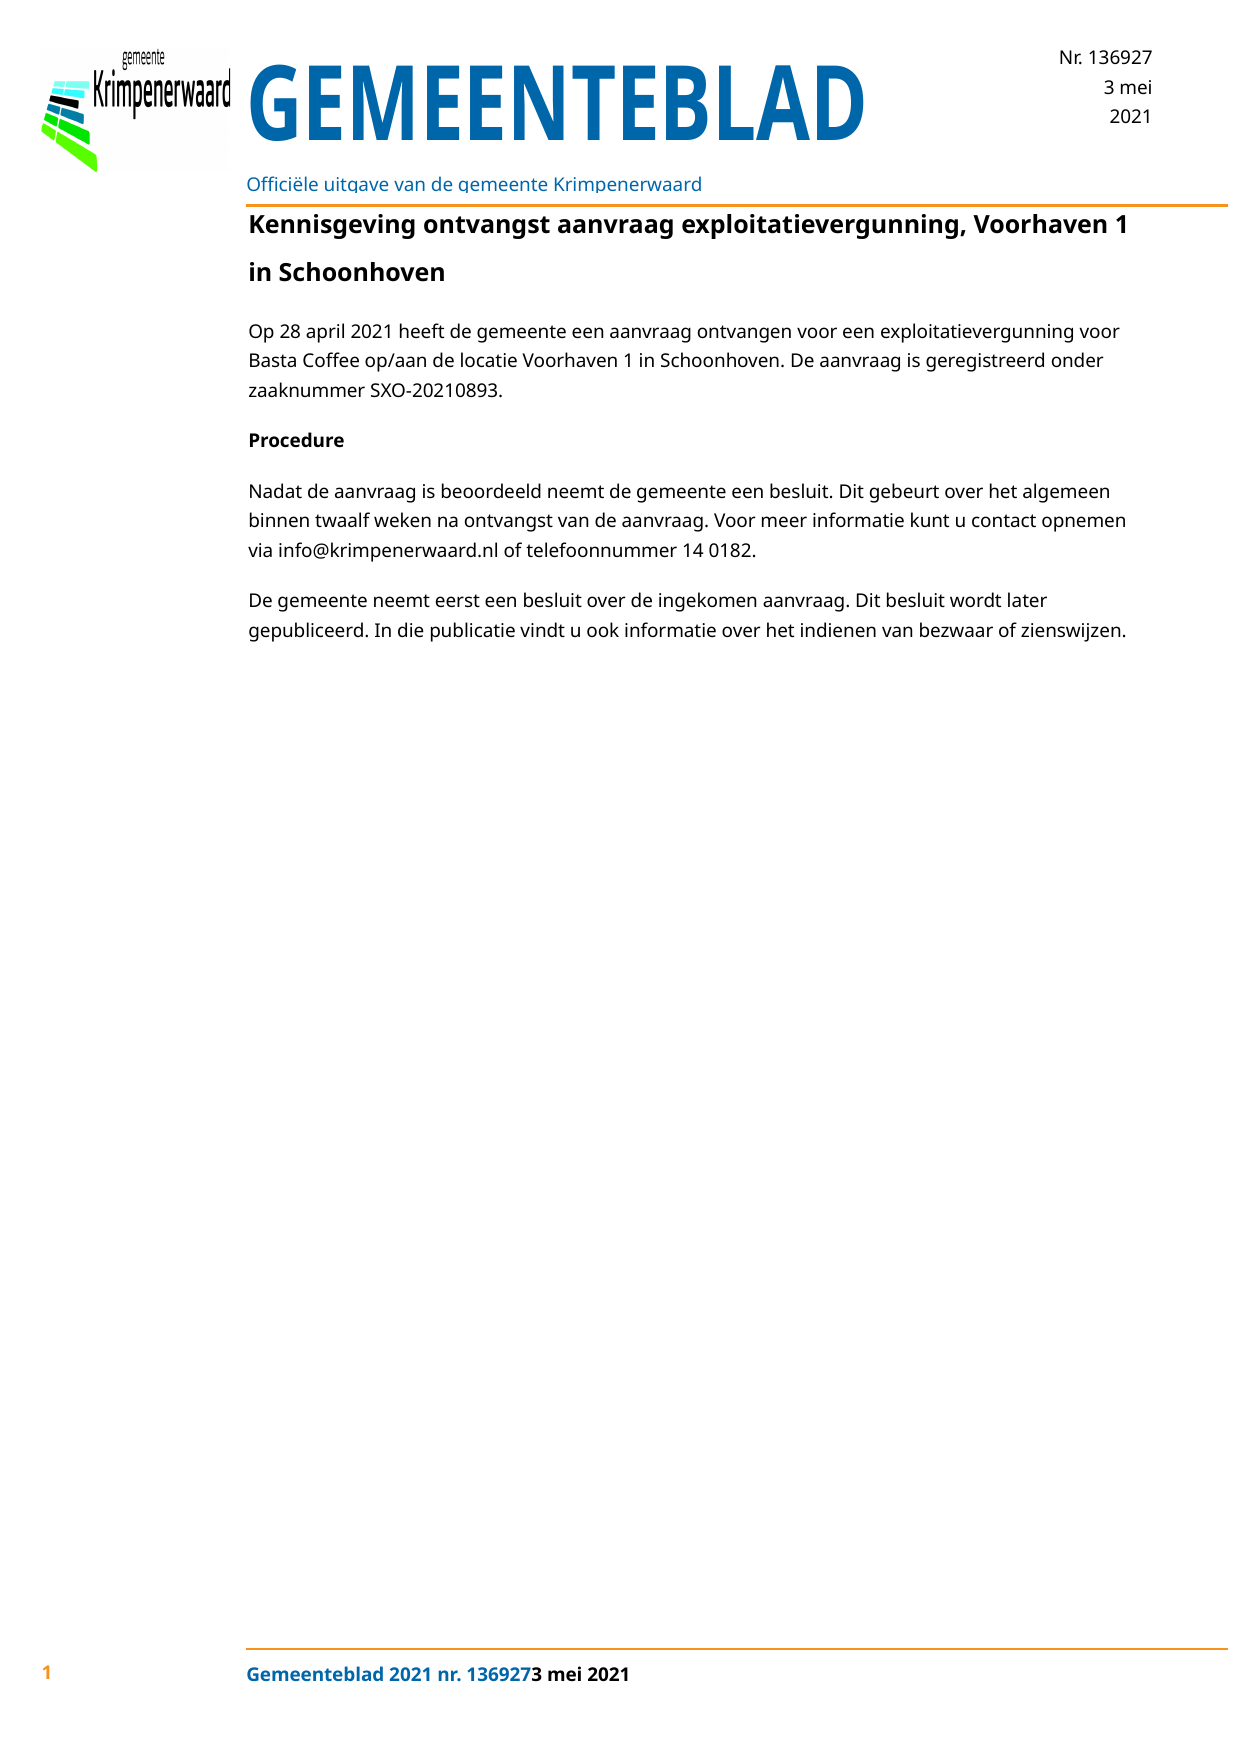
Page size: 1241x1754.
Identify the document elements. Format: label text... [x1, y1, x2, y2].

text Kennisgeving ontvangst aanvraag exploitatievergunning, Voorhaven 1 in Schoonhoven [248, 207, 1152, 288]
text Procedure [248, 427, 1152, 453]
text De gemeente neemt eerst een besluit over de ingekomen aanvraag. Dit besluit wordt later gepubliceerd. In die publicatie vindt u ook informatie over het indienen van bezwaar of zienswijzen. [248, 587, 1152, 643]
text Nadat de aanvraag is beoordeeld neemt de gemeente een besluit. Dit gebeurt over het algemeen binnen twaalf weken na ontvangst van de aanvraag. Voor meer informatie kunt u contact opnemen via info@krimpenerwaard.nl of telefoonnummer 14 0182. [248, 478, 1152, 563]
text Op 28 april 2021 heeft de gemeente een aanvraag ontvangen voor een exploitatievergunning voor Basta Coffee op/aan de locatie Voorhaven 1 in Schoonhoven. De aanvraag is geregistreerd onder zaaknummer SXO-20210893. [248, 318, 1152, 403]
picture [41, 47, 231, 172]
